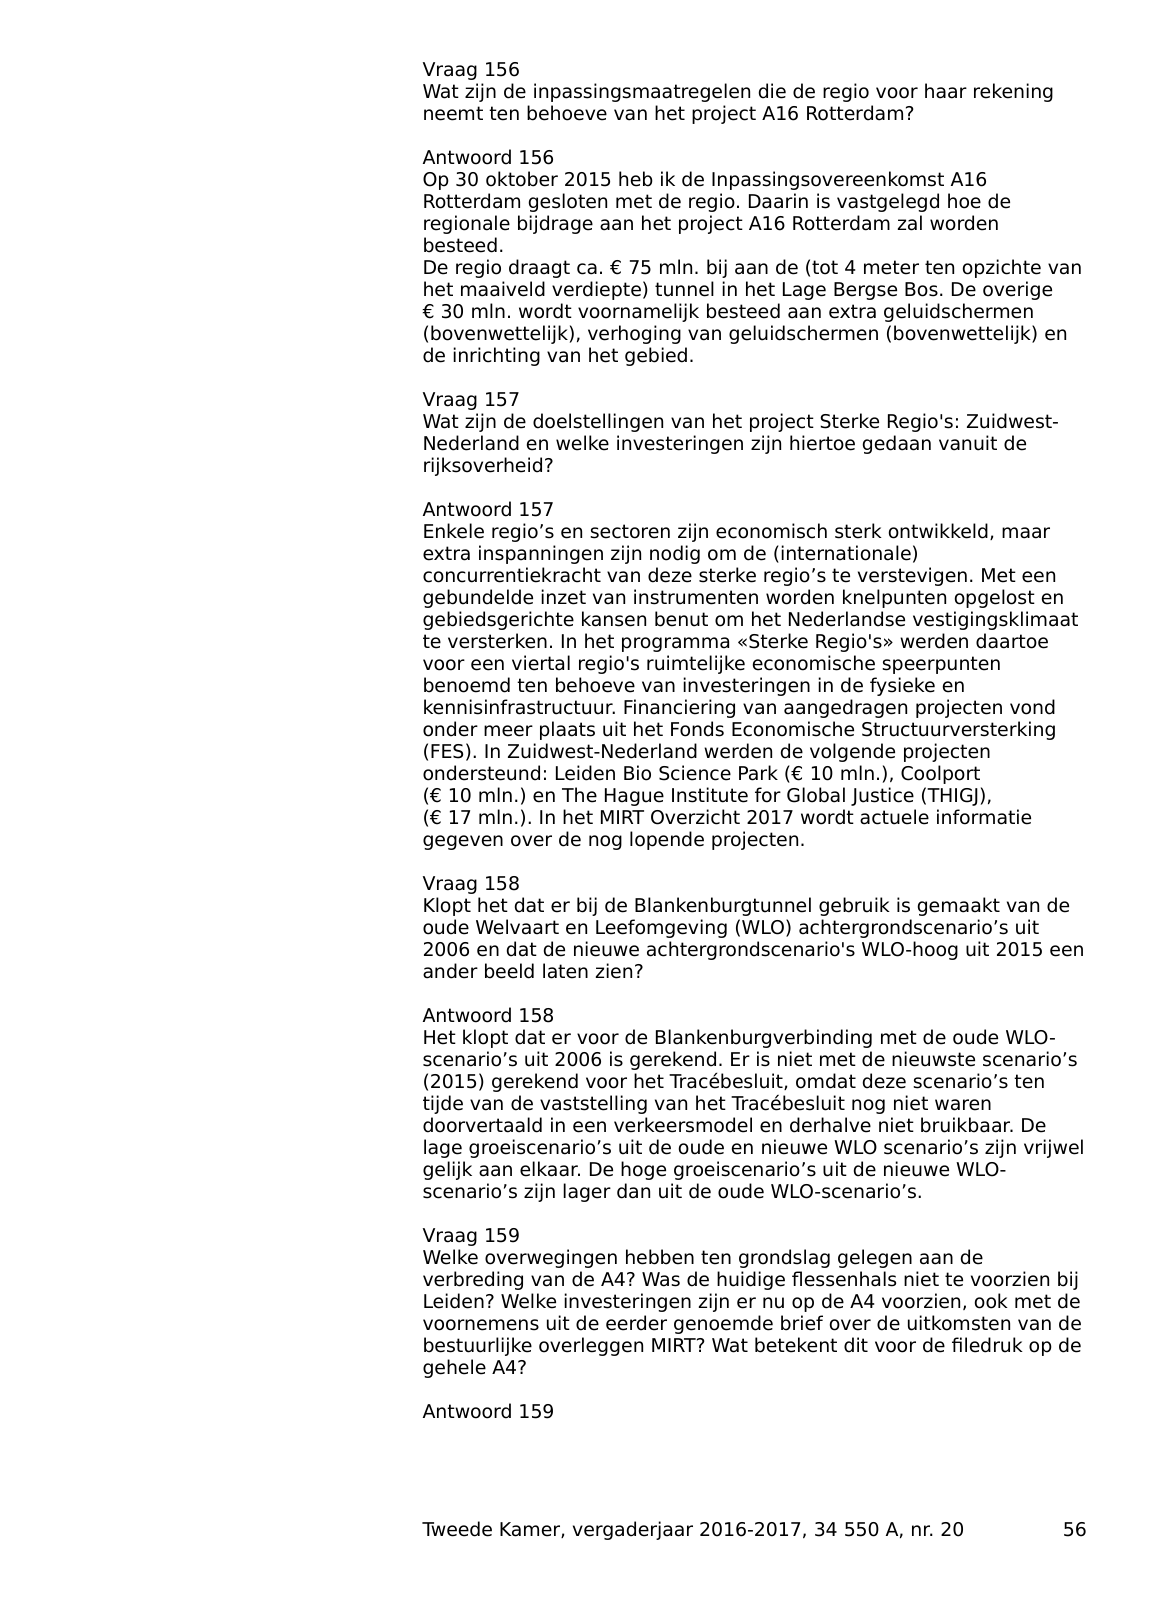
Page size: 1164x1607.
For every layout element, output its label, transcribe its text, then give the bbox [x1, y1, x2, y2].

text Vraag 157 [422, 389, 1087, 411]
text De regio draagt ca. € 75 mln. bij aan de (tot 4 meter ten opzichte van het maaiveld verdiepte) tunnel in het Lage Bergse Bos. De overige € 30 mln. wordt voornamelijk besteed aan extra geluidschermen (bovenwettelijk), verhoging van geluidschermen (bovenwettelijk) en de inrichting van het gebied. [422, 257, 1087, 367]
text Wat zijn de inpassingsmaatregelen die de regio voor haar rekening neemt ten behoeve van het project A16 Rotterdam? [422, 81, 1087, 125]
text Antwoord 159 [422, 1401, 1087, 1423]
text Op 30 oktober 2015 heb ik de Inpassingsovereenkomst A16 Rotterdam gesloten met de regio. Daarin is vastgelegd hoe de regionale bijdrage aan het project A16 Rotterdam zal worden besteed. [422, 169, 1087, 257]
text Welke overwegingen hebben ten grondslag gelegen aan de verbreding van de A4? Was de huidige flessenhals niet te voorzien bij Leiden? Welke investeringen zijn er nu op de A4 voorzien, ook met de voornemens uit de eerder genoemde brief over de uitkomsten van de bestuurlijke overleggen MIRT? Wat betekent dit voor de filedruk op de gehele A4? [422, 1247, 1087, 1379]
text Antwoord 158 [422, 1005, 1087, 1027]
text Vraag 158 [422, 873, 1087, 895]
text Antwoord 157 [422, 499, 1087, 521]
text Het klopt dat er voor de Blankenburgverbinding met de oude WLO-scenario’s uit 2006 is gerekend. Er is niet met de nieuwste scenario’s (2015) gerekend voor het Tracébesluit, omdat deze scenario’s ten tijde van de vaststelling van het Tracébesluit nog niet waren doorvertaald in een verkeersmodel en derhalve niet bruikbaar. De lage groeiscenario’s uit de oude en nieuwe WLO scenario’s zijn vrijwel gelijk aan elkaar. De hoge groeiscenario’s uit de nieuwe WLO-scenario’s zijn lager dan uit de oude WLO-scenario’s. [422, 1027, 1087, 1203]
text Enkele regio’s en sectoren zijn economisch sterk ontwikkeld, maar extra inspanningen zijn nodig om de (internationale) concurrentiekracht van deze sterke regio’s te verstevigen. Met een gebundelde inzet van instrumenten worden knelpunten opgelost en gebiedsgerichte kansen benut om het Nederlandse vestigingsklimaat te versterken. In het programma «Sterke Regio's» werden daartoe voor een viertal regio's ruimtelijke economische speerpunten benoemd ten behoeve van investeringen in de fysieke en kennisinfrastructuur. Financiering van aangedragen projecten vond onder meer plaats uit het Fonds Economische Structuurversterking (FES). In Zuidwest-Nederland werden de volgende projecten ondersteund: Leiden Bio Science Park (€ 10 mln.), Coolport (€ 10 mln.) en The Hague Institute for Global Justice (THIGJ), (€ 17 mln.). In het MIRT Overzicht 2017 wordt actuele informatie gegeven over de nog lopende projecten. [422, 521, 1087, 851]
text Vraag 159 [422, 1225, 1087, 1247]
text Vraag 156 [422, 59, 1087, 81]
text Antwoord 156 [422, 147, 1087, 169]
text Klopt het dat er bij de Blankenburgtunnel gebruik is gemaakt van de oude Welvaart en Leefomgeving (WLO) achtergrondscenario’s uit 2006 en dat de nieuwe achtergrondscenario's WLO-hoog uit 2015 een ander beeld laten zien? [422, 895, 1087, 983]
text Wat zijn de doelstellingen van het project Sterke Regio's: Zuidwest-Nederland en welke investeringen zijn hiertoe gedaan vanuit de rijksoverheid? [422, 411, 1087, 477]
